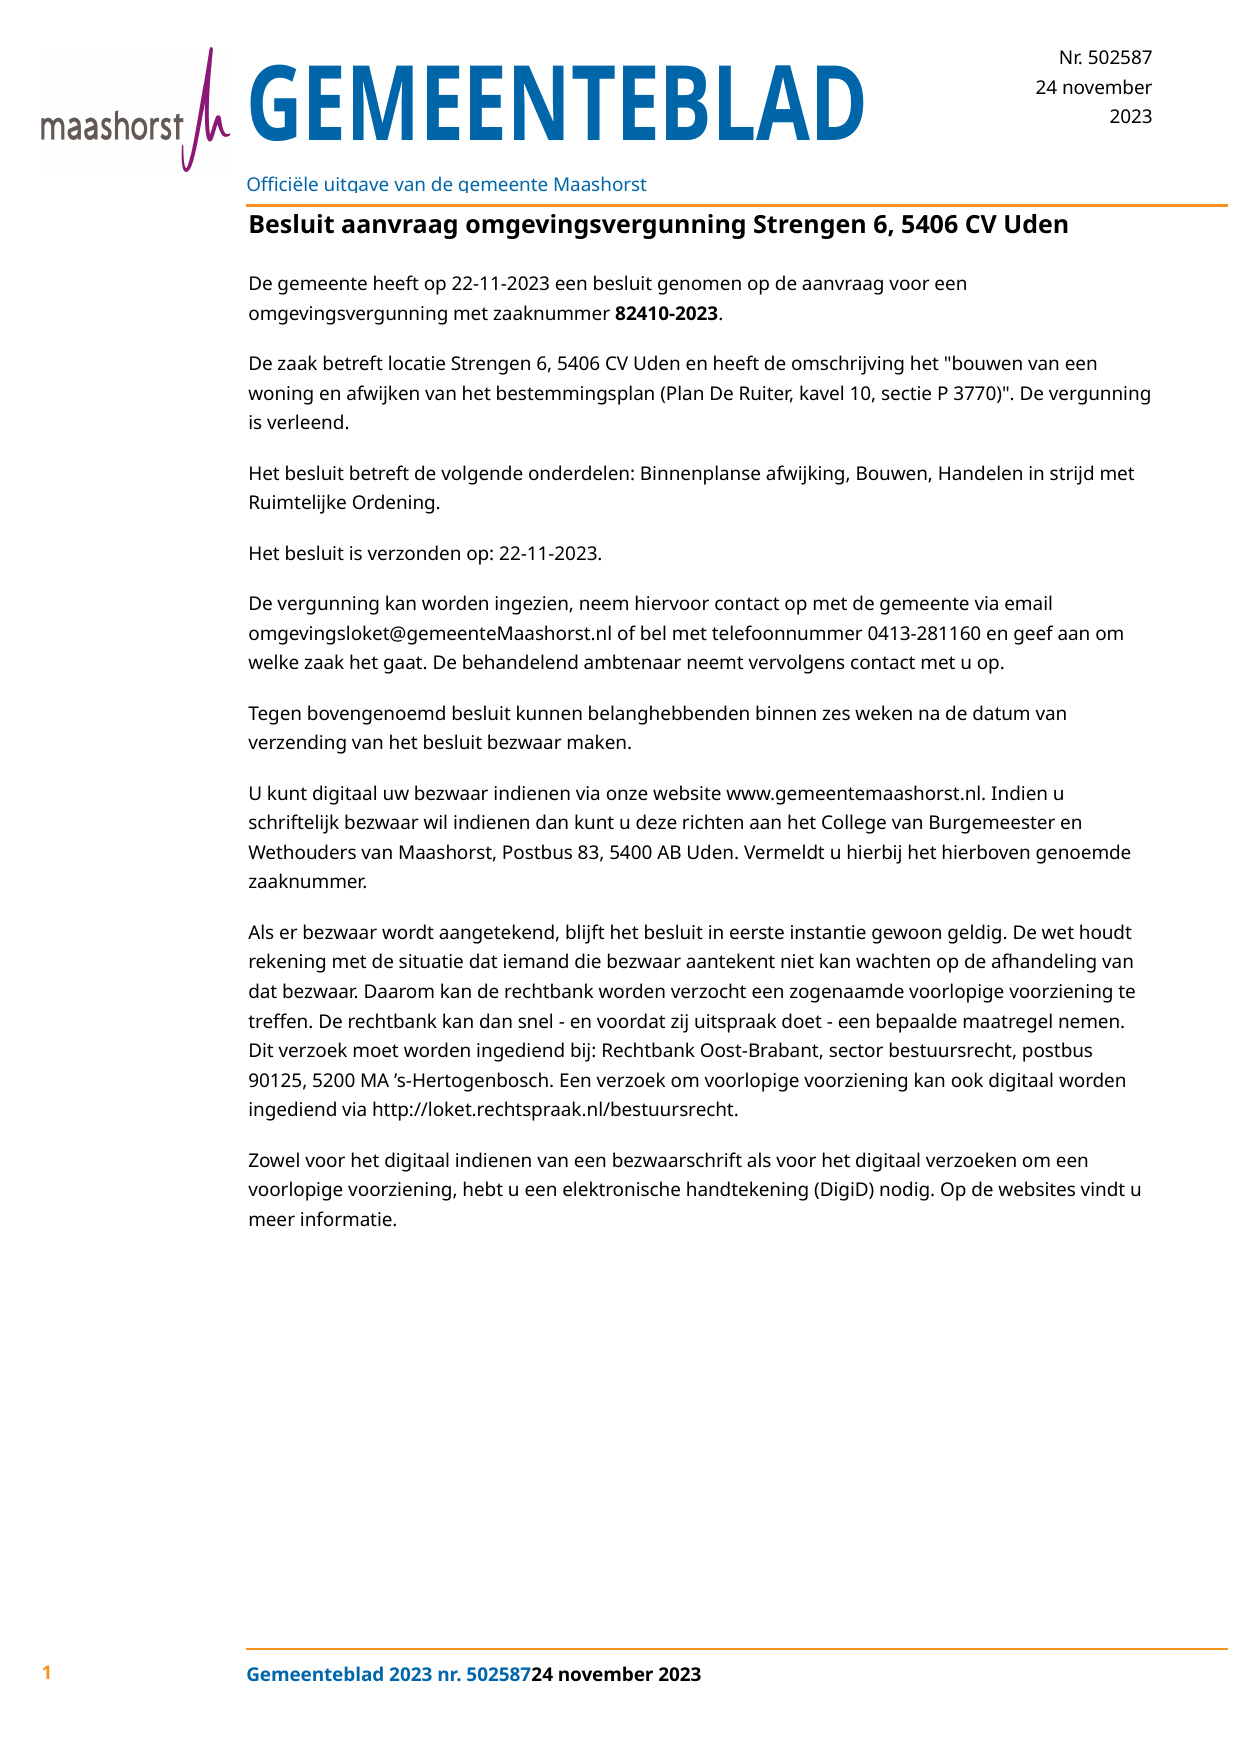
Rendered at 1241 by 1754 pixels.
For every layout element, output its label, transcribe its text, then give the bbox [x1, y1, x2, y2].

text Het besluit is verzonden op: 22-11-2023. [248, 540, 1152, 566]
text Het besluit betreft de volgende onderdelen: Binnenplanse afwijking, Bouwen, Handelen in strijd met Ruimtelijke Ordening. [248, 460, 1152, 515]
text Tegen bovengenoemd besluit kunnen belanghebbenden binnen zes weken na de datum van verzending van het besluit bezwaar maken. [248, 700, 1152, 755]
text U kunt digitaal uw bezwaar indienen via onze website www.gemeentemaashorst.nl. Indien u schriftelijk bezwaar wil indienen dan kunt u deze richten aan het College van Burgemeester en Wethouders van Maashorst, Postbus 83, 5400 AB Uden. Vermeldt u hierbij het hierboven genoemde zaaknummer. [248, 780, 1152, 894]
picture [41, 47, 231, 172]
text Besluit aanvraag omgevingsvergunning Strengen 6, 5406 CV Uden [248, 207, 1152, 241]
text Zowel voor het digitaal indienen van een bezwaarschrift als voor het digitaal verzoeken om een voorlopige voorziening, hebt u een elektronische handtekening (DigiD) nodig. Op de websites vindt u meer informatie. [248, 1147, 1152, 1232]
text Als er bezwaar wordt aangetekend, blijft het besluit in eerste instantie gewoon geldig. De wet houdt rekening met de situatie dat iemand die bezwaar aantekent niet kan wachten op de afhandeling van dat bezwaar. Daarom kan de rechtbank worden verzocht een zogenaamde voorlopige voorziening te treffen. De rechtbank kan dan snel - en voordat zij uitspraak doet - een bepaalde maatregel nemen. Dit verzoek moet worden ingediend bij: Rechtbank Oost-Brabant, sector bestuursrecht, postbus 90125, 5200 MA ’s-Hertogenbosch. Een verzoek om voorlopige voorziening kan ook digitaal worden ingediend via http://loket.rechtspraak.nl/bestuursrecht. [248, 919, 1152, 1122]
text De zaak betreft locatie Strengen 6, 5406 CV Uden en heeft de omschrijving het "bouwen van een woning en afwijken van het bestemmingsplan (Plan De Ruiter, kavel 10, sectie P 3770)". De vergunning is verleend. [248, 350, 1152, 435]
text De vergunning kan worden ingezien, neem hiervoor contact op met de gemeente via email omgevingsloket@gemeenteMaashorst.nl of bel met telefoonnummer 0413-281160 en geef aan om welke zaak het gaat. De behandelend ambtenaar neemt vervolgens contact met u op. [248, 590, 1152, 675]
text De gemeente heeft op 22-11-2023 een besluit genomen op de aanvraag voor een omgevingsvergunning met zaaknummer 82410-2023. [248, 270, 1152, 326]
